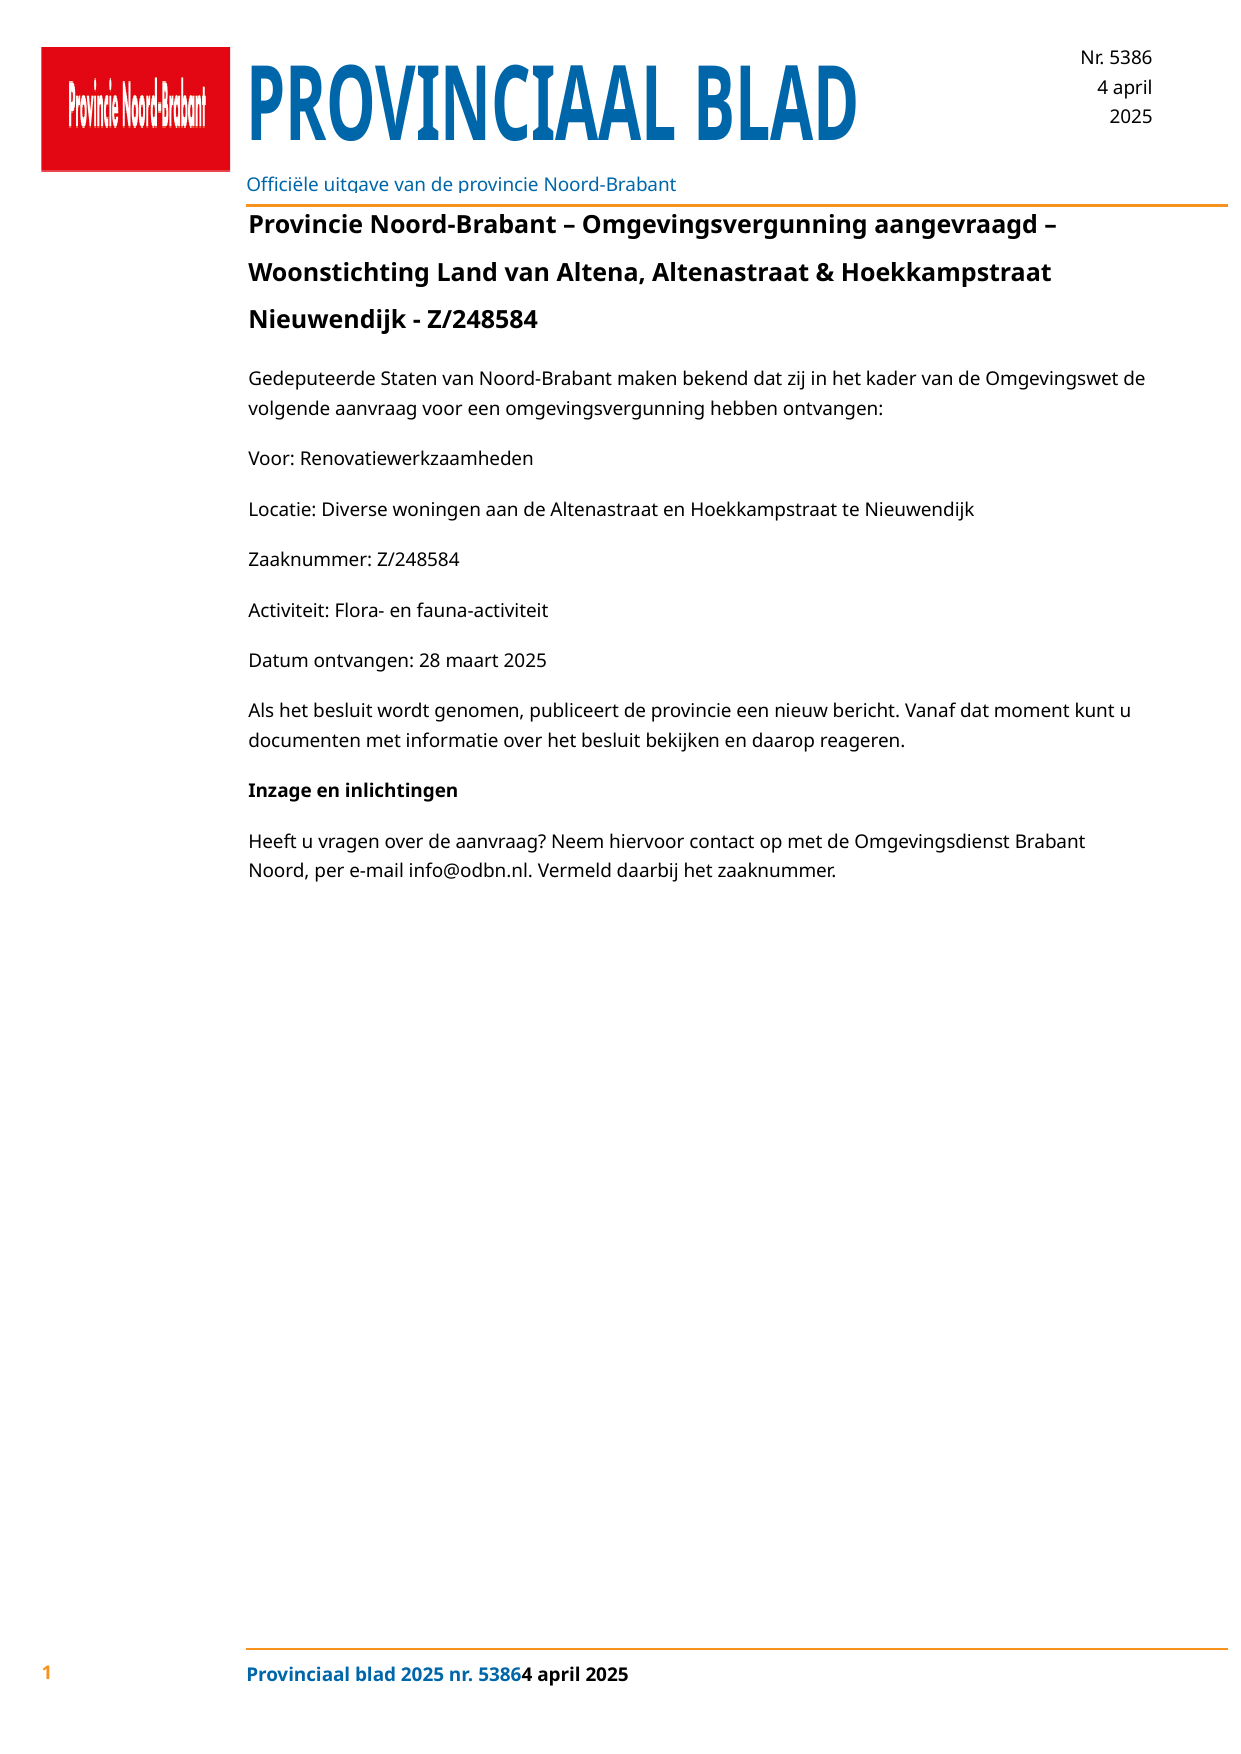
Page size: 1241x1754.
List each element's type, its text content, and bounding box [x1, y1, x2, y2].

text Voor: Renovatiewerkzaamheden [248, 446, 1152, 471]
text Inzage en inlichtingen [248, 778, 1152, 803]
text Locatie: Diverse woningen aan de Altenastraat en Hoekkampstraat te Nieuwendijk [248, 496, 1152, 522]
text Als het besluit wordt genomen, publiceert de provincie een nieuw bericht. Vanaf dat moment kunt u documenten met informatie over het besluit bekijken en daarop reageren. [248, 698, 1152, 753]
text Zaaknummer: Z/248584 [248, 546, 1152, 572]
text Datum ontvangen: 28 maart 2025 [248, 647, 1152, 673]
picture [41, 47, 231, 172]
text Gedeputeerde Staten van Noord-Brabant maken bekend dat zij in het kader van de Omgevingswet de volgende aanvraag voor een omgevingsvergunning hebben ontvangen: [248, 366, 1152, 421]
text Heeft u vragen over de aanvraag? Neem hiervoor contact op met de Omgevingsdienst Brabant Noord, per e-mail info@odbn.nl. Vermeld daarbij het zaaknummer. [248, 828, 1152, 883]
text Provincie Noord-Brabant – Omgevingsvergunning aangevraagd – Woonstichting Land van Altena, Altenastraat & Hoekkampstraat Nieuwendijk - Z/248584 [248, 207, 1152, 336]
text Activiteit: Flora- en fauna-activiteit [248, 597, 1152, 622]
